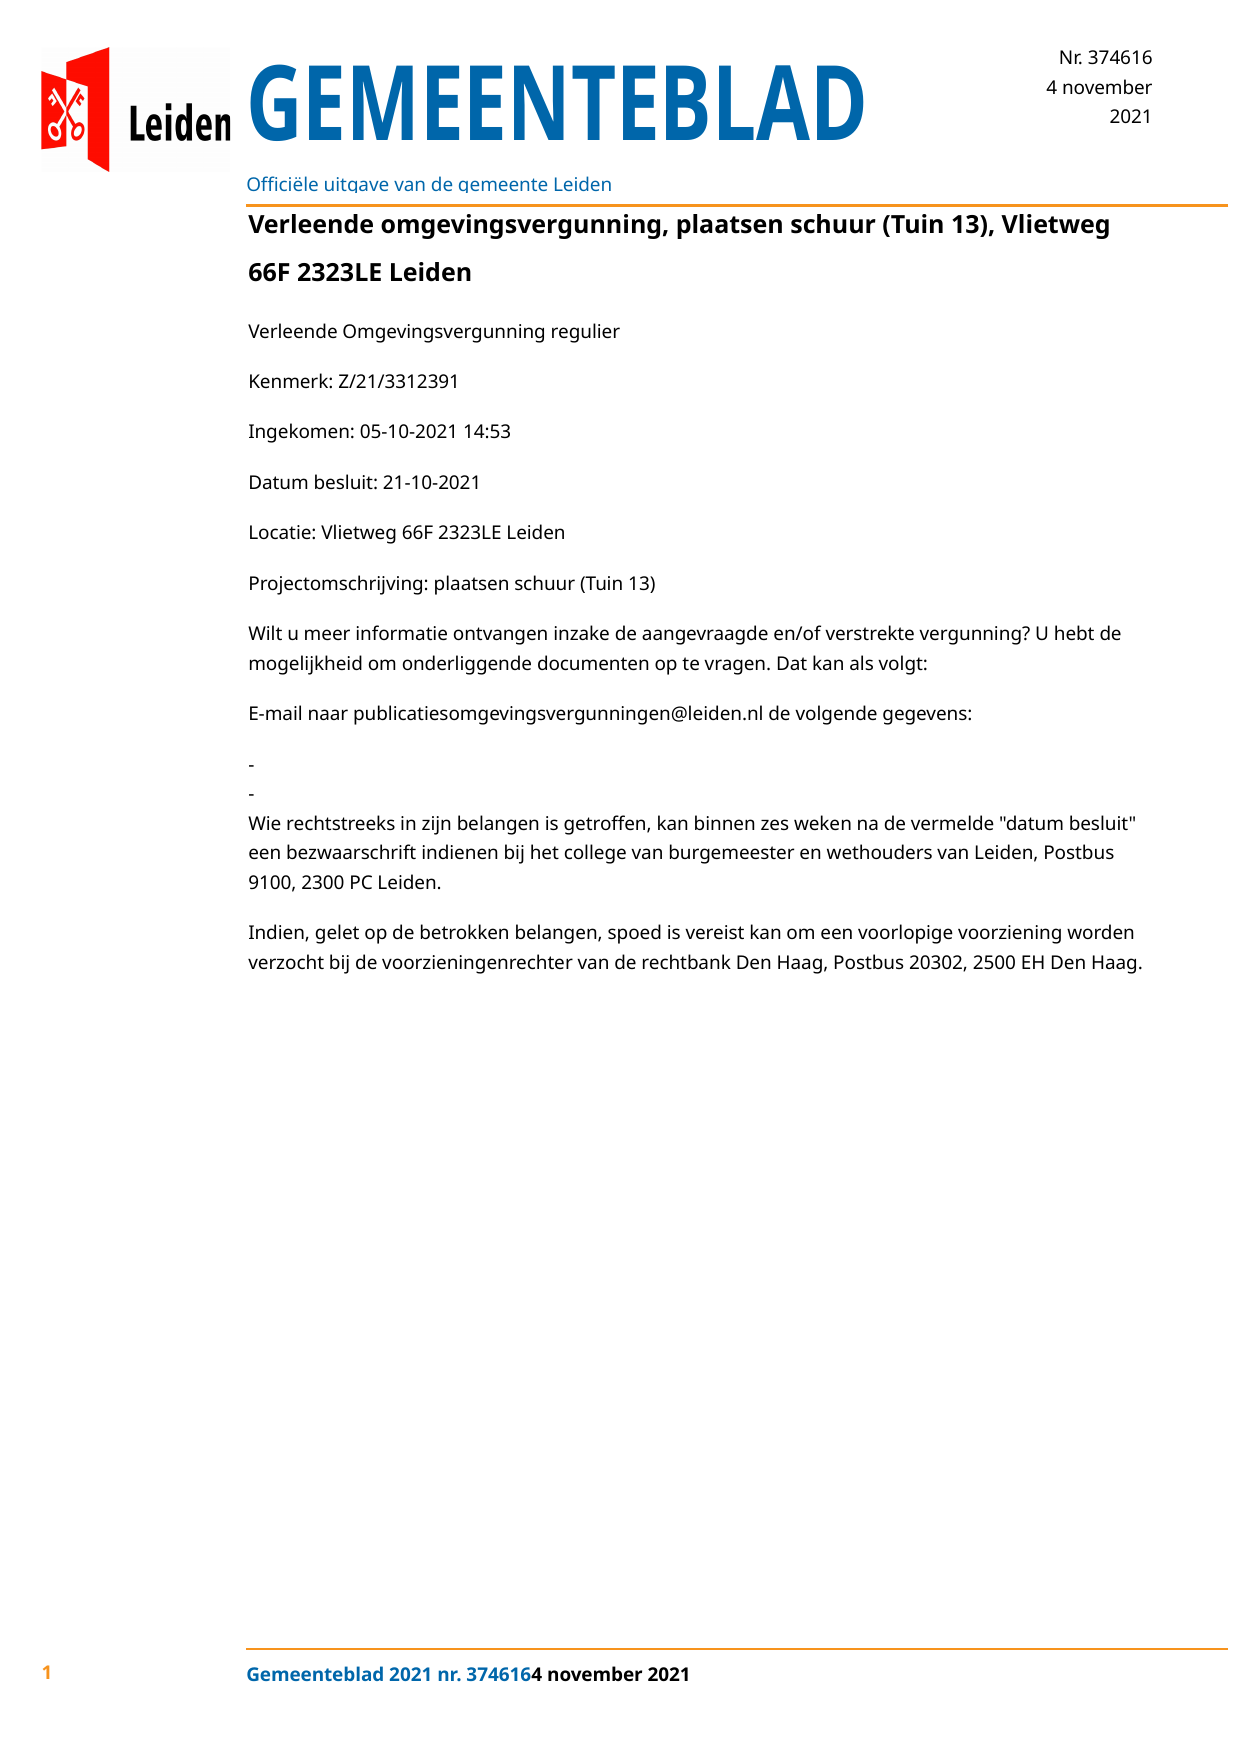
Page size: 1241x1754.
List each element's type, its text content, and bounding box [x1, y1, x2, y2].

picture [41, 47, 231, 172]
text Verleende omgevingsvergunning, plaatsen schuur (Tuin 13), Vlietweg 66F 2323LE Leiden [248, 207, 1152, 288]
text E-mail naar publicatiesomgevingsvergunningen@leiden.nl de volgende gegevens: [248, 700, 1152, 726]
text Indien, gelet op de betrokken belangen, spoed is vereist kan om een voorlopige voorziening worden verzocht bij de voorzieningenrechter van de rechtbank Den Haag, Postbus 20302, 2500 EH Den Haag. [248, 919, 1152, 975]
text Datum besluit: 21-10-2021 [248, 469, 1152, 495]
text Wie rechtstreeks in zijn belangen is getroffen, kan binnen zes weken na de vermelde "datum besluit" een bezwaarschrift indienen bij het college van burgemeester en wethouders van Leiden, Postbus 9100, 2300 PC Leiden. [248, 810, 1152, 895]
text Locatie: Vlietweg 66F 2323LE Leiden [248, 519, 1152, 545]
text Wilt u meer informatie ontvangen inzake de aangevraagde en/of verstrekte vergunning? U hebt de mogelijkheid om onderliggende documenten op te vragen. Dat kan als volgt: [248, 620, 1152, 676]
text Verleende Omgevingsvergunning regulier [248, 318, 1152, 344]
text Kenmerk: Z/21/3312391 [248, 368, 1152, 394]
text Ingekomen: 05-10-2021 14:53 [248, 419, 1152, 444]
text Projectomschrijving: plaatsen schuur (Tuin 13) [248, 570, 1152, 596]
